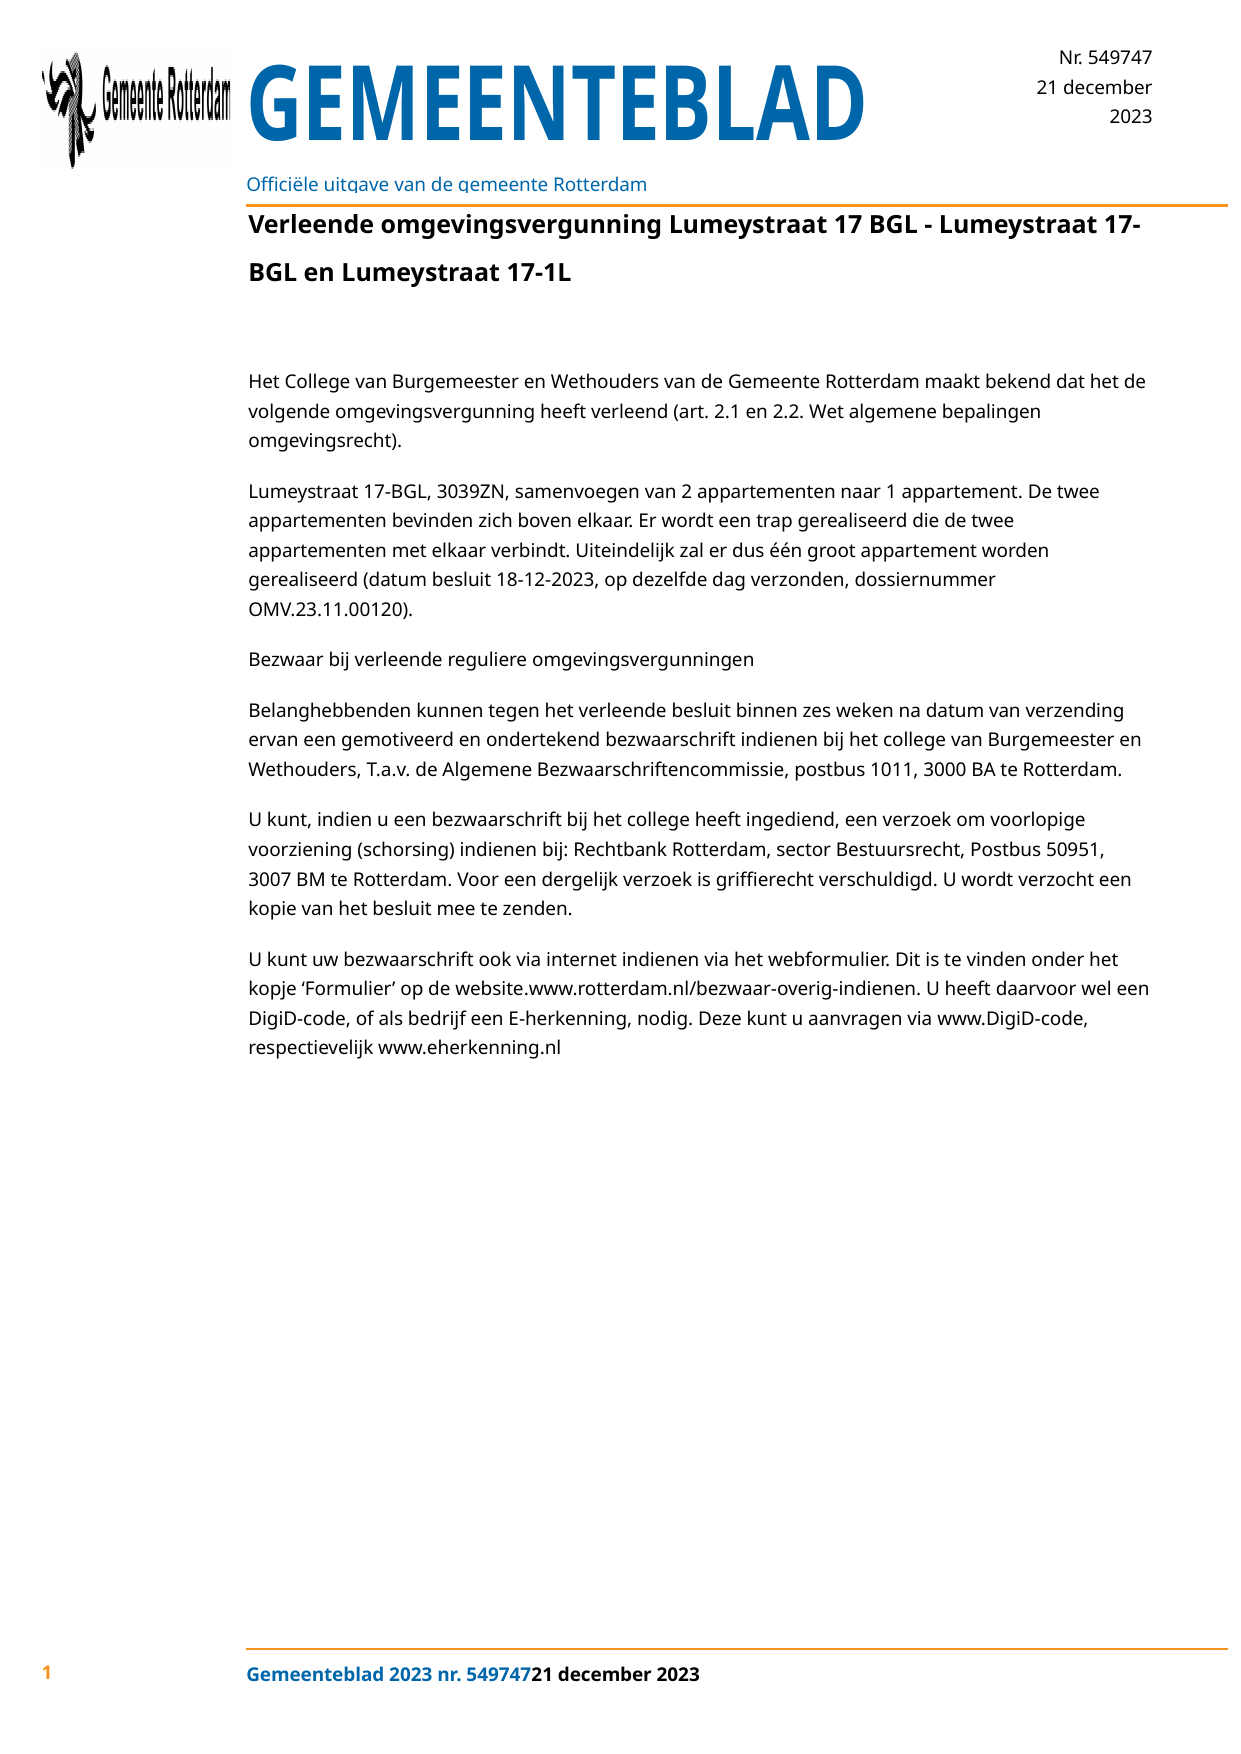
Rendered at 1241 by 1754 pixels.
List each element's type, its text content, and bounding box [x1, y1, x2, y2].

text Het College van Burgemeester en Wethouders van de Gemeente Rotterdam maakt bekend dat het de volgende omgevingsvergunning heeft verleend (art. 2.1 en 2.2. Wet algemene bepalingen omgevingsrecht). [248, 368, 1152, 453]
picture [41, 47, 231, 172]
text Bezwaar bij verleende reguliere omgevingsvergunningen [248, 647, 1152, 672]
text Belanghebbenden kunnen tegen het verleende besluit binnen zes weken na datum van verzending ervan een gemotiveerd en ondertekend bezwaarschrift indienen bij het college van Burgemeester en Wethouders, T.a.v. de Algemene Bezwaarschriftencommissie, postbus 1011, 3000 BA te Rotterdam. [248, 697, 1152, 782]
text U kunt uw bezwaarschrift ook via internet indienen via het webformulier. Dit is te vinden onder het kopje ‘Formulier’ op de website.www.rotterdam.nl/bezwaar-overig-indienen. U heeft daarvoor wel een DigiD-code, of als bedrijf een E-herkenning, nodig. Deze kunt u aanvragen via www.DigiD-code, respectievelijk www.eherkenning.nl [248, 946, 1152, 1060]
text Lumeystraat 17-BGL, 3039ZN, samenvoegen van 2 appartementen naar 1 appartement. De twee appartementen bevinden zich boven elkaar. Er wordt een trap gerealiseerd die de twee appartementen met elkaar verbindt. Uiteindelijk zal er dus één groot appartement worden gerealiseerd (datum besluit 18-12-2023, op dezelfde dag verzonden, dossiernummer OMV.23.11.00120). [248, 478, 1152, 622]
text Verleende omgevingsvergunning Lumeystraat 17 BGL - Lumeystraat 17-BGL en Lumeystraat 17-1L [248, 207, 1152, 288]
text U kunt, indien u een bezwaarschrift bij het college heeft ingediend, een verzoek om voorlopige voorziening (schorsing) indienen bij: Rechtbank Rotterdam, sector Bestuursrecht, Postbus 50951, 3007 BM te Rotterdam. Voor een dergelijk verzoek is griffierecht verschuldigd. U wordt verzocht een kopie van het besluit mee te zenden. [248, 807, 1152, 921]
